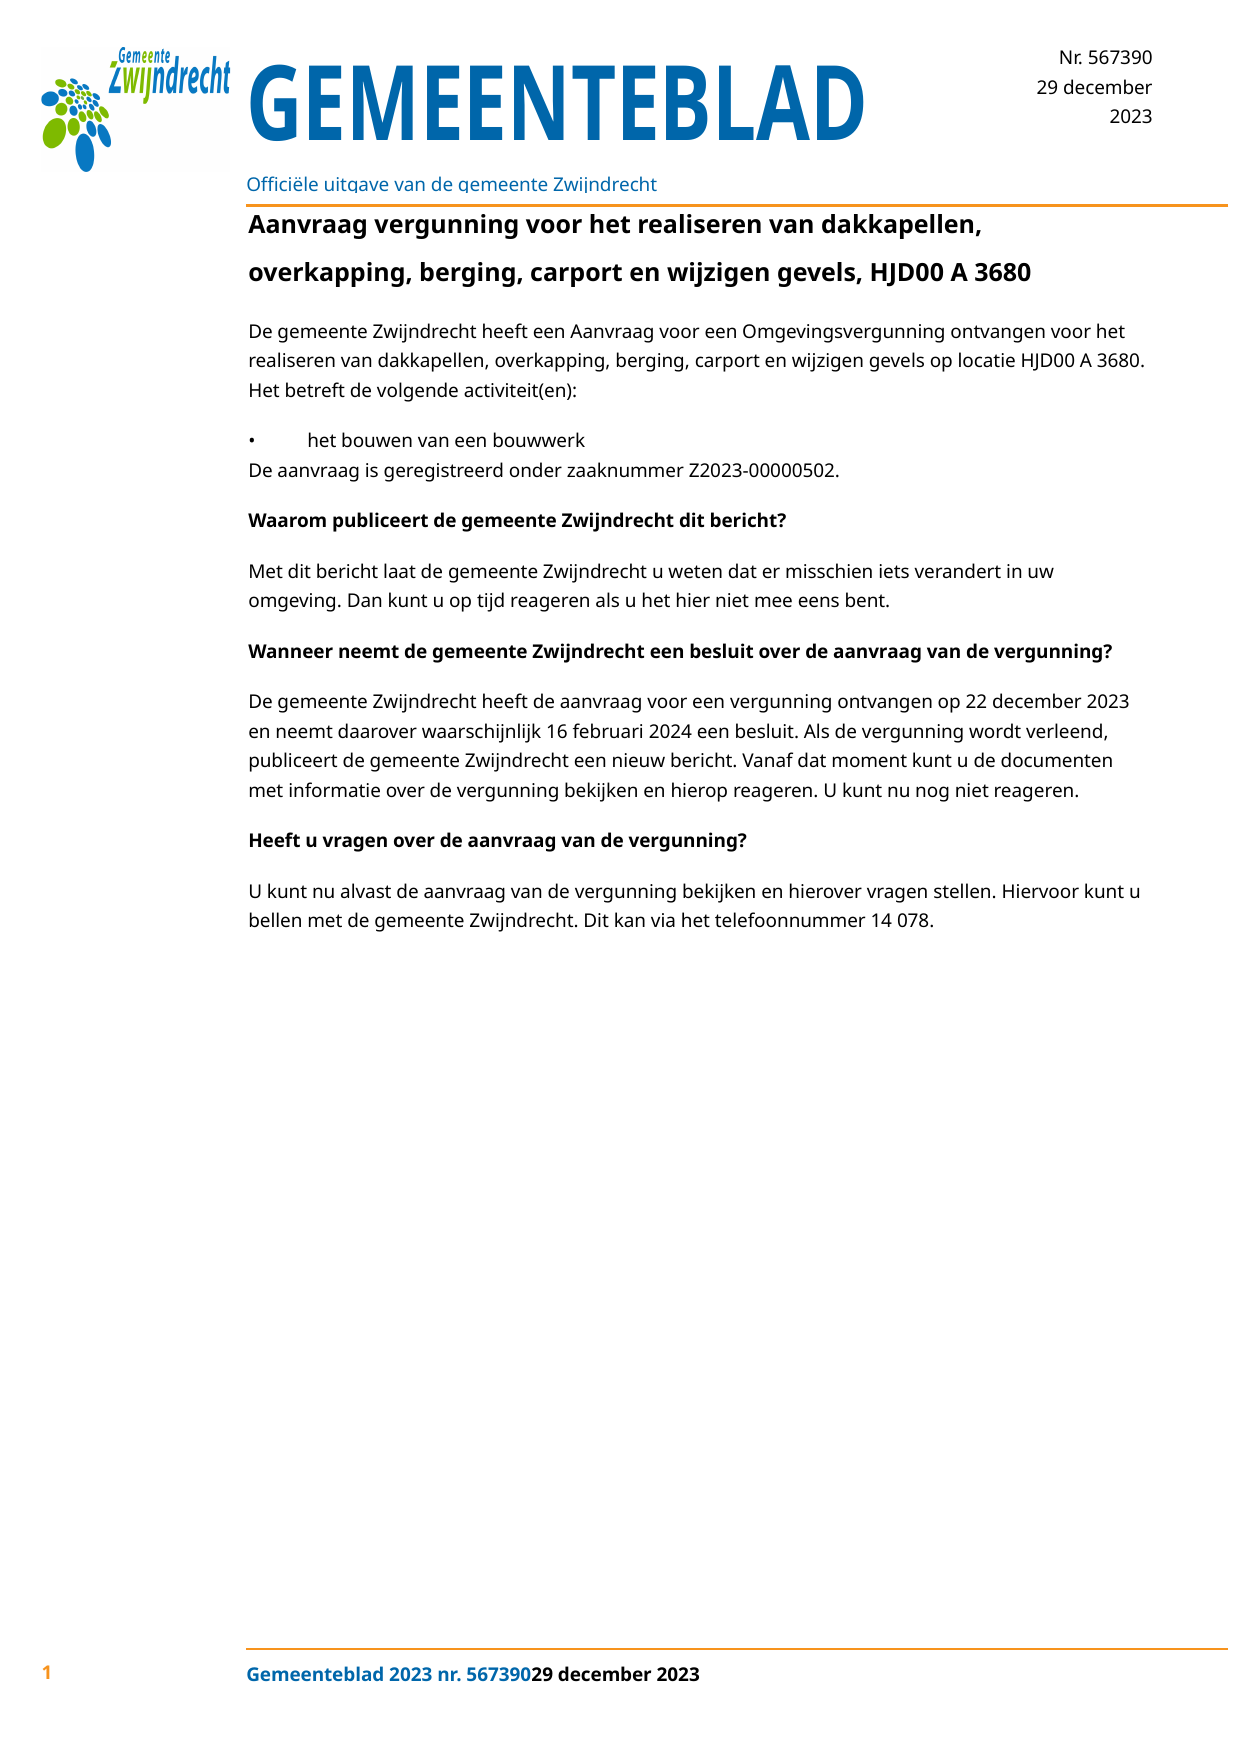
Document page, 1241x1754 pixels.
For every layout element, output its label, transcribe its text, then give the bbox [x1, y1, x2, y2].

text U kunt nu alvast de aanvraag van de vergunning bekijken en hierover vragen stellen. Hiervoor kunt u bellen met de gemeente Zwijndrecht. Dit kan via het telefoonnummer 14 078. [248, 878, 1152, 933]
text De gemeente Zwijndrecht heeft de aanvraag voor een vergunning ontvangen op 22 december 2023 en neemt daarover waarschijnlijk 16 februari 2024 een besluit. Als de vergunning wordt verleend, publiceert de gemeente Zwijndrecht een nieuw bericht. Vanaf dat moment kunt u de documenten met informatie over de vergunning bekijken en hierop reageren. U kunt nu nog niet reageren. [248, 688, 1152, 803]
text Waarom publiceert de gemeente Zwijndrecht dit bericht? [248, 507, 1152, 533]
text Met dit bericht laat de gemeente Zwijndrecht u weten dat er misschien iets verandert in uw omgeving. Dan kunt u op tijd reageren als u het hier niet mee eens bent. [248, 558, 1152, 613]
list het bouwen van een bouwwerk [248, 427, 1152, 453]
text De aanvraag is geregistreerd onder zaaknummer Z2023-00000502. [248, 457, 1152, 483]
text Wanneer neemt de gemeente Zwijndrecht een besluit over de aanvraag van de vergunning? [248, 638, 1152, 664]
picture [41, 47, 231, 172]
text De gemeente Zwijndrecht heeft een Aanvraag voor een Omgevingsvergunning ontvangen voor het realiseren van dakkapellen, overkapping, berging, carport en wijzigen gevels op locatie HJD00 A 3680. Het betreft de volgende activiteit(en): [248, 318, 1152, 403]
text Heeft u vragen over de aanvraag van de vergunning? [248, 827, 1152, 853]
text Aanvraag vergunning voor het realiseren van dakkapellen, overkapping, berging, carport en wijzigen gevels, HJD00 A 3680 [248, 207, 1152, 288]
